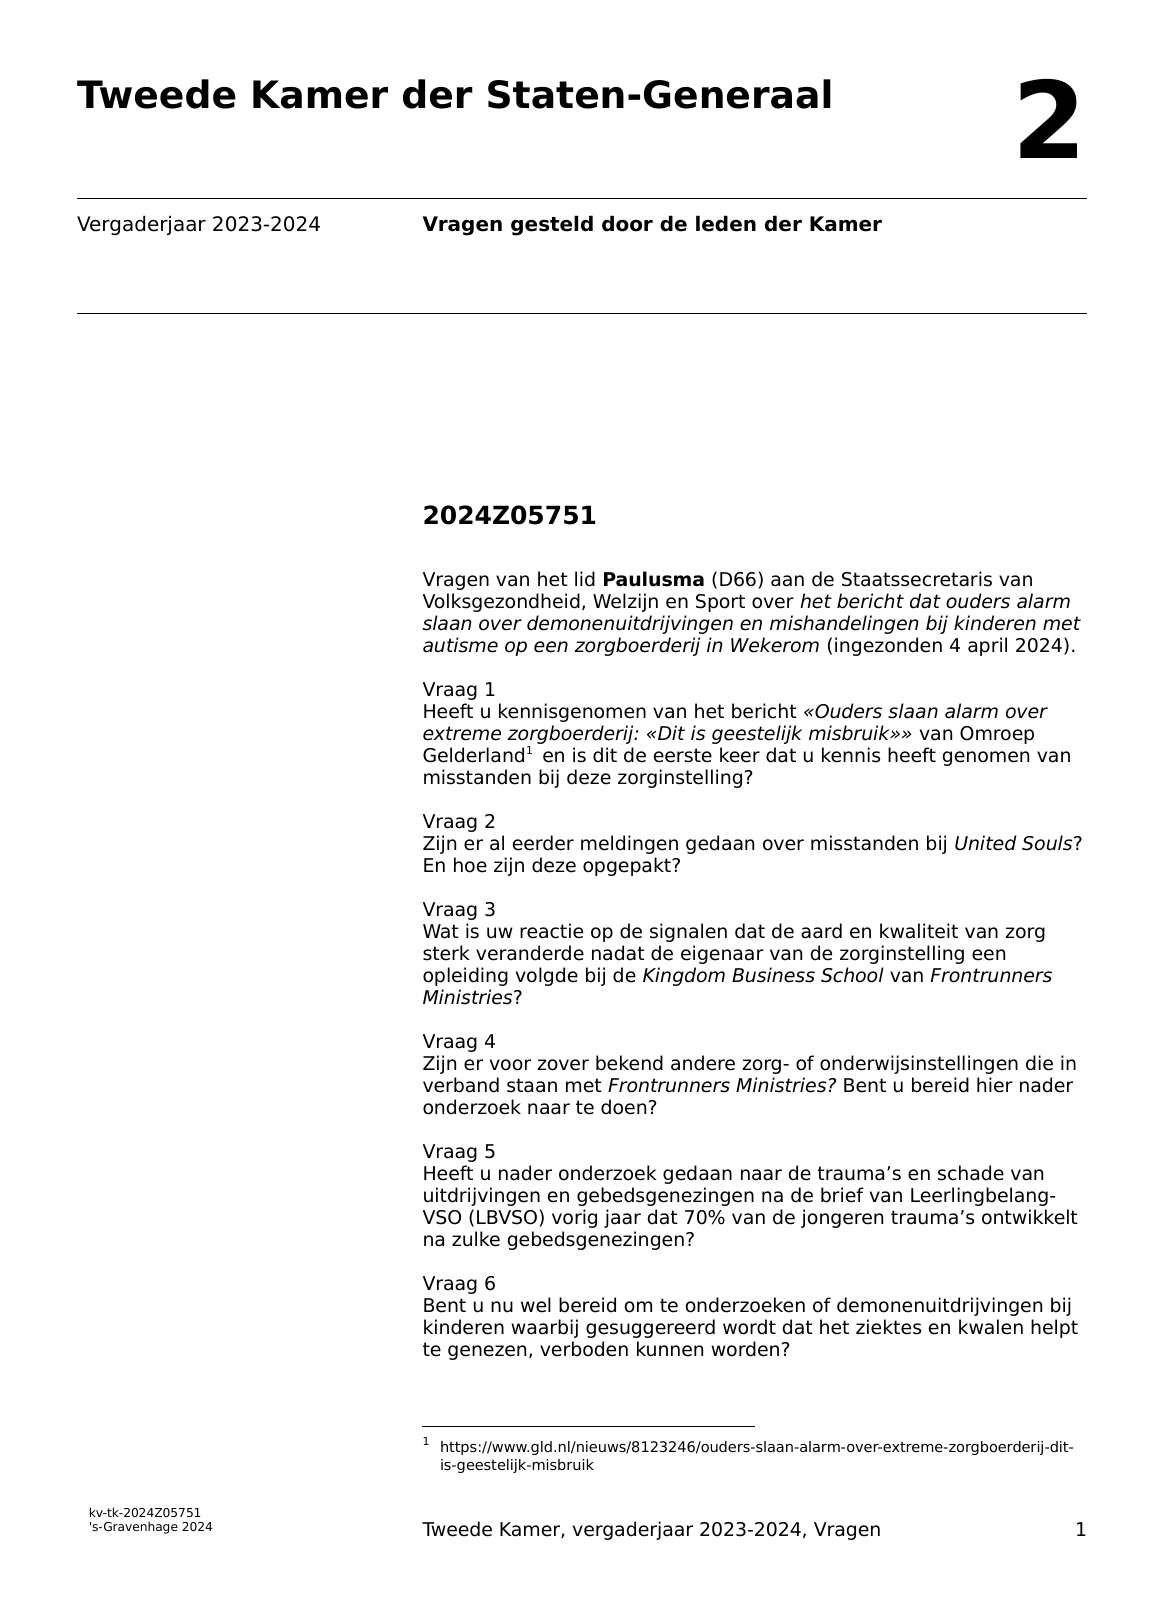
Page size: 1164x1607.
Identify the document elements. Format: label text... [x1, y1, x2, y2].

text Wat is uw reactie op de signalen dat de aard en kwaliteit van zorg sterk veranderde nadat de eigenaar van de zorginstelling een opleiding volgde bij de Kingdom Business School van Frontrunners Ministries? [422, 921, 1087, 1009]
text Vraag 2 [422, 811, 1087, 833]
text 's-Gravenhage 2024 [88, 1520, 323, 1534]
text Zijn er al eerder meldingen gedaan over misstanden bij United Souls? En hoe zijn deze opgepakt? [422, 833, 1087, 877]
text kv-tk-2024Z05751 [88, 1506, 323, 1520]
text Vraag 5 [422, 1141, 1087, 1163]
table_cell Vragen gesteld door de leden der Kamer [422, 199, 1087, 313]
text Vragen van het lid Paulusma (D66) aan de Staatssecretaris van Volksgezondheid, Welzijn en Sport over het bericht dat ouders alarm slaan over demonenuitdrijvingen en mishandelingen bij kinderen met autisme op een zorgboerderij in Wekerom (ingezonden 4 april 2024). [422, 569, 1087, 657]
text 2024Z05751 [422, 501, 1087, 531]
text https://www.gld.nl/nieuws/8123246/ouders-slaan-alarm-over-extreme-zorgboerderij-dit-is-geestelijk-misbruik [422, 1435, 1087, 1474]
text Heeft u nader onderzoek gedaan naar de trauma’s en schade van uitdrijvingen en gebedsgenezingen na de brief van Leerlingbelang-VSO (LBVSO) vorig jaar dat 70% van de jongeren trauma’s ontwikkelt na zulke gebedsgenezingen? [422, 1163, 1087, 1251]
table_header Tweede Kamer der Staten-Generaal [77, 59, 886, 198]
table_header 2 [886, 59, 1087, 198]
text Vraag 4 [422, 1031, 1087, 1053]
text Vraag 6 [422, 1273, 1087, 1295]
text Vraag 3 [422, 899, 1087, 921]
text Heeft u kennisgenomen van het bericht «Ouders slaan alarm over extreme zorgboerderij: «Dit is geestelijk misbruik»» van Omroep Gelderland en is dit de eerste keer dat u kennis heeft genomen van misstanden bij deze zorginstelling? [422, 701, 1087, 789]
text Vraag 1 [422, 679, 1087, 701]
table_cell Vergaderjaar 2023-2024 [77, 199, 422, 313]
text Bent u nu wel bereid om te onderzoeken of demonenuitdrijvingen bij kinderen waarbij gesuggereerd wordt dat het ziektes en kwalen helpt te genezen, verboden kunnen worden? [422, 1295, 1087, 1361]
text Zijn er voor zover bekend andere zorg- of onderwijsinstellingen die in verband staan met Frontrunners Ministries? Bent u bereid hier nader onderzoek naar te doen? [422, 1053, 1087, 1119]
